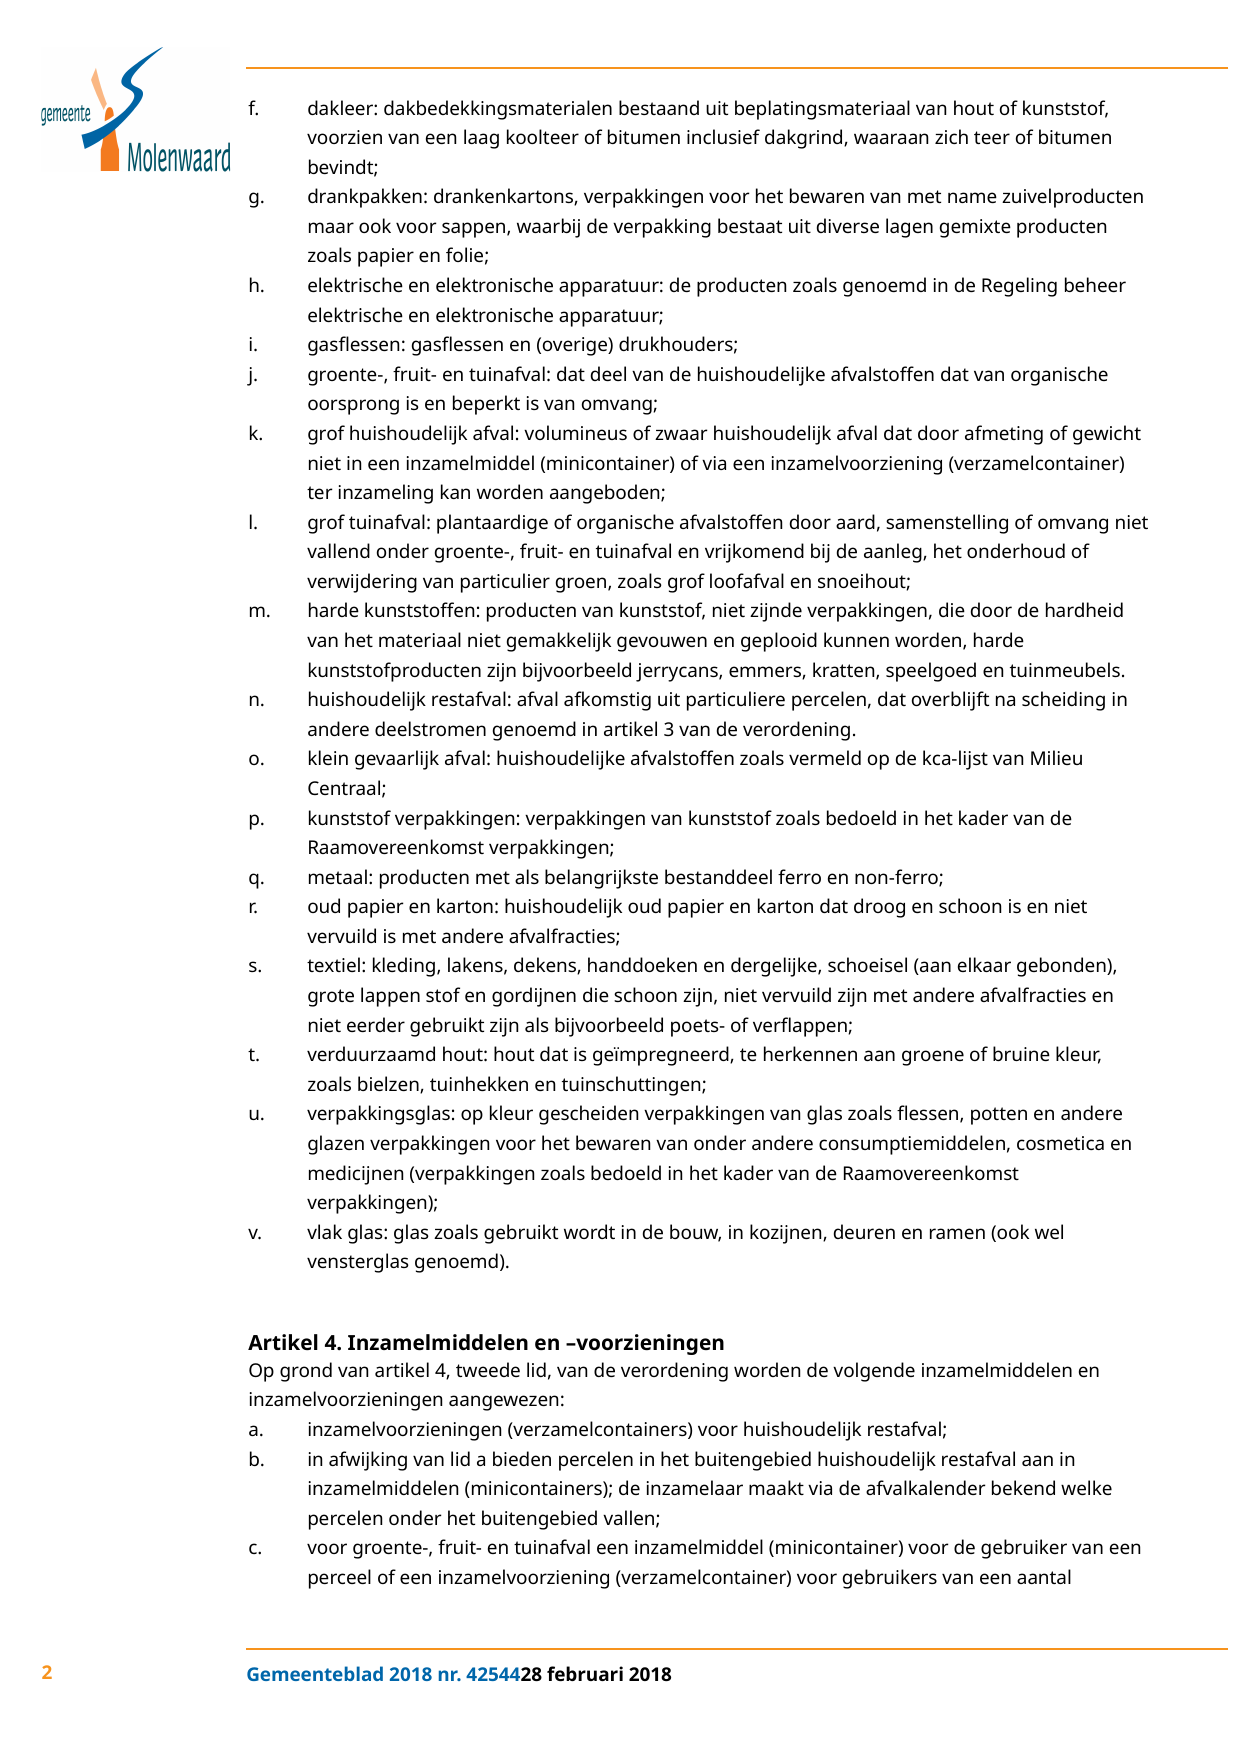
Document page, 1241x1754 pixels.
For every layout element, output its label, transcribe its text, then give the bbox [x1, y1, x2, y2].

list inzamelvoorzieningen (verzamelcontainers) voor huishoudelijk restafval; [248, 1416, 1152, 1442]
list harde kunststoffen: producten van kunststof, niet zijnde verpakkingen, die door de hardheid van het materiaal niet gemakkelijk gevouwen en geplooid kunnen worden, harde kunststofproducten zijn bijvoorbeeld jerrycans, emmers, kratten, speelgoed en tuinmeubels. [248, 598, 1152, 683]
list in afwijking van lid a bieden percelen in het buitengebied huishoudelijk restafval aan in inzamelmiddelen (minicontainers); de inzamelaar maakt via de afvalkalender bekend welke percelen onder het buitengebied vallen; [248, 1446, 1152, 1531]
list groente-, fruit- en tuinafval: dat deel van de huishoudelijke afvalstoffen dat van organische oorsprong is en beperkt is van omvang; [248, 361, 1152, 416]
list verpakkingsglas: op kleur gescheiden verpakkingen van glas zoals flessen, potten en andere glazen verpakkingen voor het bewaren van onder andere consumptiemiddelen, cosmetica en medicijnen (verpakkingen zoals bedoeld in het kader van de Raamovereenkomst verpakkingen); [248, 1101, 1152, 1215]
list drankpakken: drankenkartons, verpakkingen voor het bewaren van met name zuivelproducten maar ook voor sappen, waarbij de verpakking bestaat uit diverse lagen gemixte producten zoals papier en folie; [248, 183, 1152, 268]
list klein gevaarlijk afval: huishoudelijke afvalstoffen zoals vermeld op de kca-lijst van Milieu Centraal; [248, 746, 1152, 801]
text Op grond van artikel 4, tweede lid, van de verordening worden de volgende inzamelmiddelen en inzamelvoorzieningen aangewezen: [248, 1357, 1152, 1412]
picture [41, 47, 231, 172]
list huishoudelijk restafval: afval afkomstig uit particuliere percelen, dat overblijft na scheiding in andere deelstromen genoemd in artikel 3 van de verordening. [248, 686, 1152, 742]
list kunststof verpakkingen: verpakkingen van kunststof zoals bedoeld in het kader van de Raamovereenkomst verpakkingen; [248, 805, 1152, 860]
list verduurzaamd hout: hout dat is geïmpregneerd, te herkennen aan groene of bruine kleur, zoals bielzen, tuinhekken en tuinschuttingen; [248, 1041, 1152, 1097]
list voor groente-, fruit- en tuinafval een inzamelmiddel (minicontainer) voor de gebruiker van een perceel of een inzamelvoorziening (verzamelcontainer) voor gebruikers van een aantal [248, 1534, 1152, 1590]
text Artikel 4. Inzamelmiddelen en –voorzieningen [248, 1328, 1152, 1357]
list grof tuinafval: plantaardige of organische afvalstoffen door aard, samenstelling of omvang niet vallend onder groente-, fruit- en tuinafval en vrijkomend bij de aanleg, het onderhoud of verwijdering van particulier groen, zoals grof loofafval en snoeihout; [248, 509, 1152, 594]
list metaal: producten met als belangrijkste bestanddeel ferro en non-ferro; [248, 864, 1152, 890]
list textiel: kleding, lakens, dekens, handdoeken en dergelijke, schoeisel (aan elkaar gebonden), grote lappen stof en gordijnen die schoon zijn, niet vervuild zijn met andere afvalfracties en niet eerder gebruikt zijn als bijvoorbeeld poets- of verflappen; [248, 953, 1152, 1038]
list vlak glas: glas zoals gebruikt wordt in de bouw, in kozijnen, deuren en ramen (ook wel vensterglas genoemd). [248, 1219, 1152, 1274]
list gasflessen: gasflessen en (overige) drukhouders; [248, 331, 1152, 357]
list oud papier en karton: huishoudelijk oud papier en karton dat droog en schoon is en niet vervuild is met andere afvalfracties; [248, 893, 1152, 949]
list elektrische en elektronische apparatuur: de producten zoals genoemd in de Regeling beheer elektrische en elektronische apparatuur; [248, 272, 1152, 328]
list dakleer: dakbedekkingsmaterialen bestaand uit beplatingsmateriaal van hout of kunststof, voorzien van een laag koolteer of bitumen inclusief dakgrind, waaraan zich teer of bitumen bevindt; [248, 95, 1152, 180]
list grof huishoudelijk afval: volumineus of zwaar huishoudelijk afval dat door afmeting of gewicht niet in een inzamelmiddel (minicontainer) of via een inzamelvoorziening (verzamelcontainer) ter inzameling kan worden aangeboden; [248, 420, 1152, 505]
